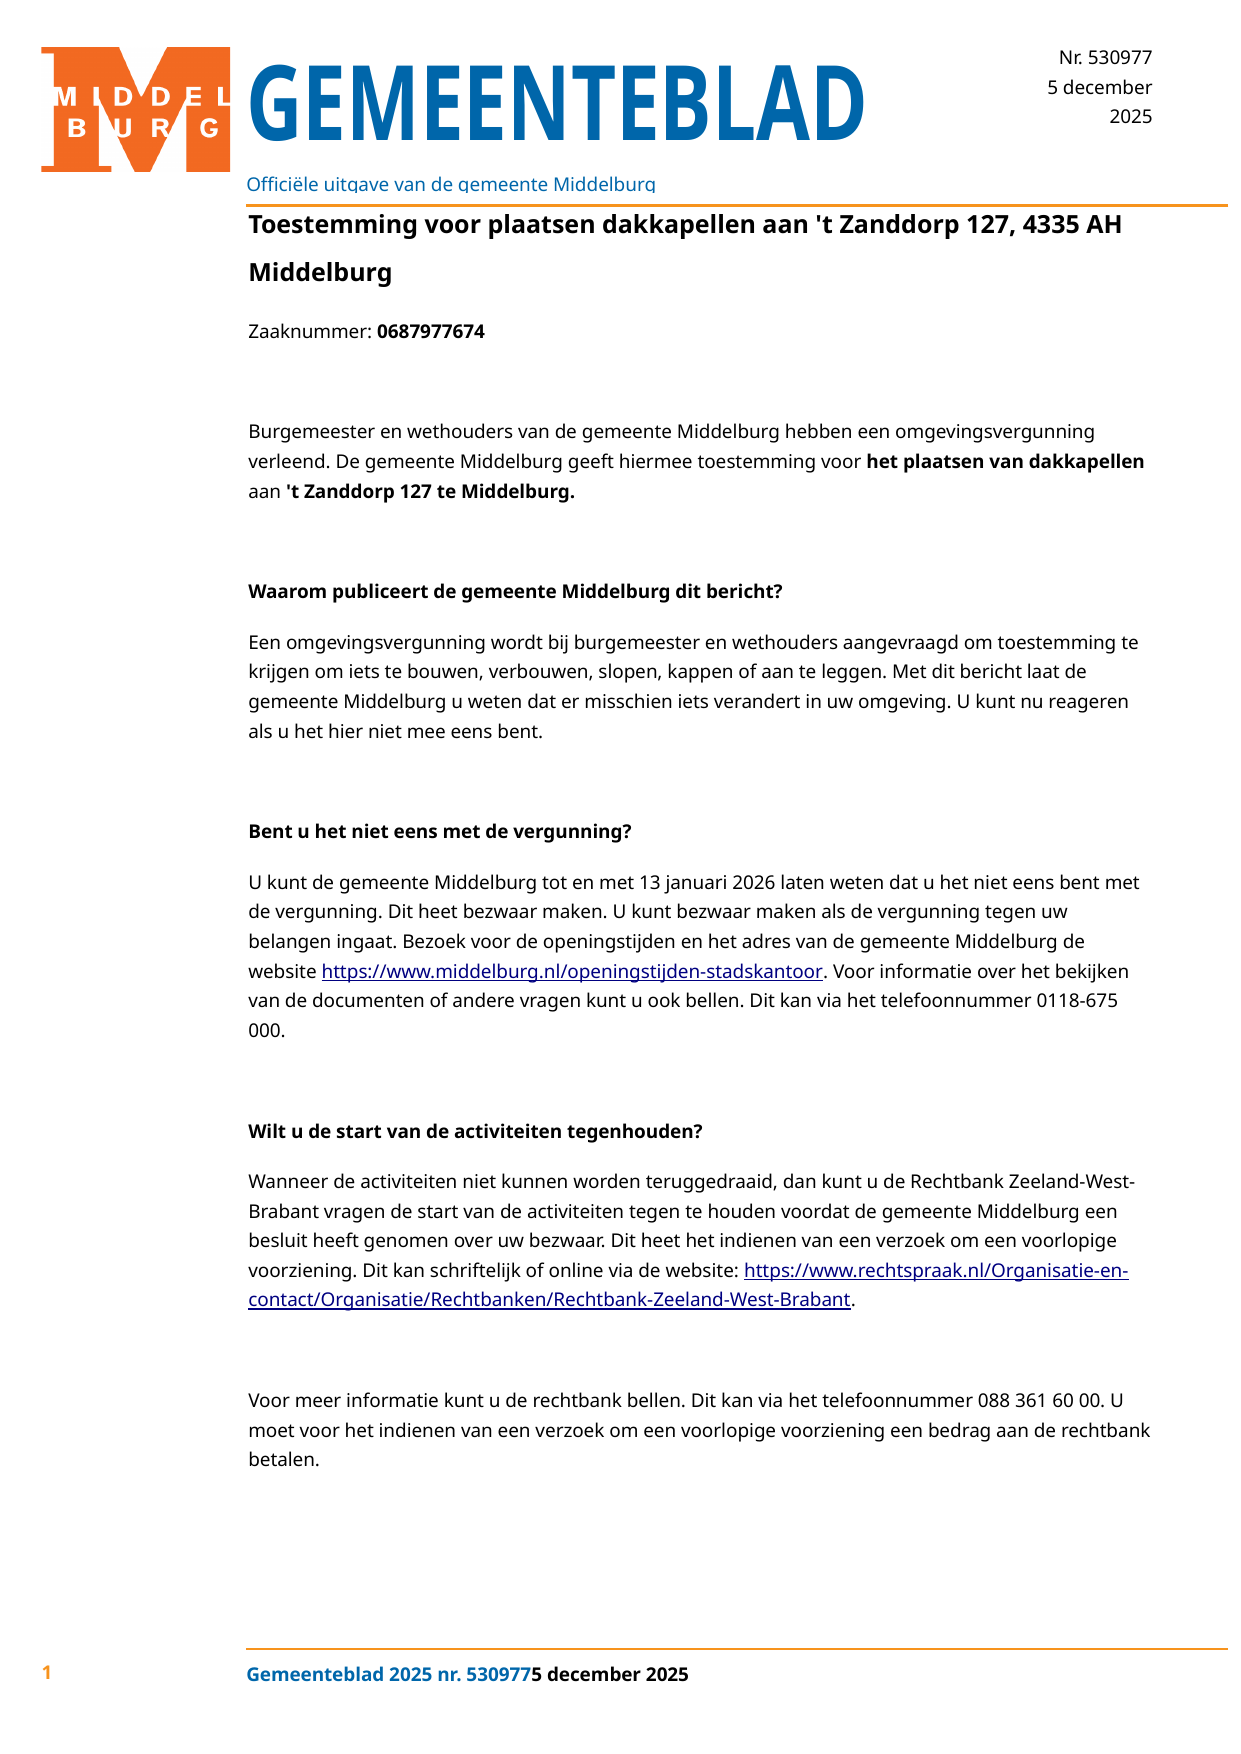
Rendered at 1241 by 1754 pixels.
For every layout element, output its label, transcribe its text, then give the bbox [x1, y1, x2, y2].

text Voor meer informatie kunt u de rechtbank bellen. Dit kan via het telefoonnummer 088 361 60 00. U moet voor het indienen van een verzoek om een voorlopige voorziening een bedrag aan de rechtbank betalen. [248, 1387, 1152, 1472]
text Bent u het niet eens met de vergunning? [248, 819, 1152, 844]
picture [41, 47, 231, 172]
text Waarom publiceert de gemeente Middelburg dit bericht? [248, 579, 1152, 604]
text Burgemeester en wethouders van de gemeente Middelburg hebben een omgevingsvergunning verleend. De gemeente Middelburg geeft hiermee toestemming voor het plaatsen van dakkapellen aan 't Zanddorp 127 te Middelburg. [248, 419, 1152, 504]
text U kunt de gemeente Middelburg tot en met 13 januari 2026 laten weten dat u het niet eens bent met de vergunning. Dit heet bezwaar maken. U kunt bezwaar maken als de vergunning tegen uw belangen ingaat. Bezoek voor de openingstijden en het adres van de gemeente Middelburg de website https://www.middelburg.nl/openingstijden-stadskantoor. Voor informatie over het bekijken van de documenten of andere vragen kunt u ook bellen. Dit kan via het telefoonnummer 0118-675 000. [248, 869, 1152, 1043]
text Wilt u de start van de activiteiten tegenhouden? [248, 1118, 1152, 1144]
text Een omgevingsvergunning wordt bij burgemeester en wethouders aangevraagd om toestemming te krijgen om iets te bouwen, verbouwen, slopen, kappen of aan te leggen. Met dit bericht laat de gemeente Middelburg u weten dat er misschien iets verandert in uw omgeving. U kunt nu reageren als u het hier niet mee eens bent. [248, 629, 1152, 744]
text Toestemming voor plaatsen dakkapellen aan 't Zanddorp 127, 4335 AH Middelburg [248, 207, 1152, 288]
text Zaaknummer: 0687977674 [248, 318, 1152, 344]
text Wanneer de activiteiten niet kunnen worden teruggedraaid, dan kunt u de Rechtbank Zeeland-West-Brabant vragen de start van de activiteiten tegen te houden voordat de gemeente Middelburg een besluit heeft genomen over uw bezwaar. Dit heet het indienen van een verzoek om een voorlopige voorziening. Dit kan schriftelijk of online via de website: https://www.rechtspraak.nl/Organisatie-en-contact/Organisatie/Rechtbanken/Rechtbank-Zeeland-West-Brabant. [248, 1168, 1152, 1312]
